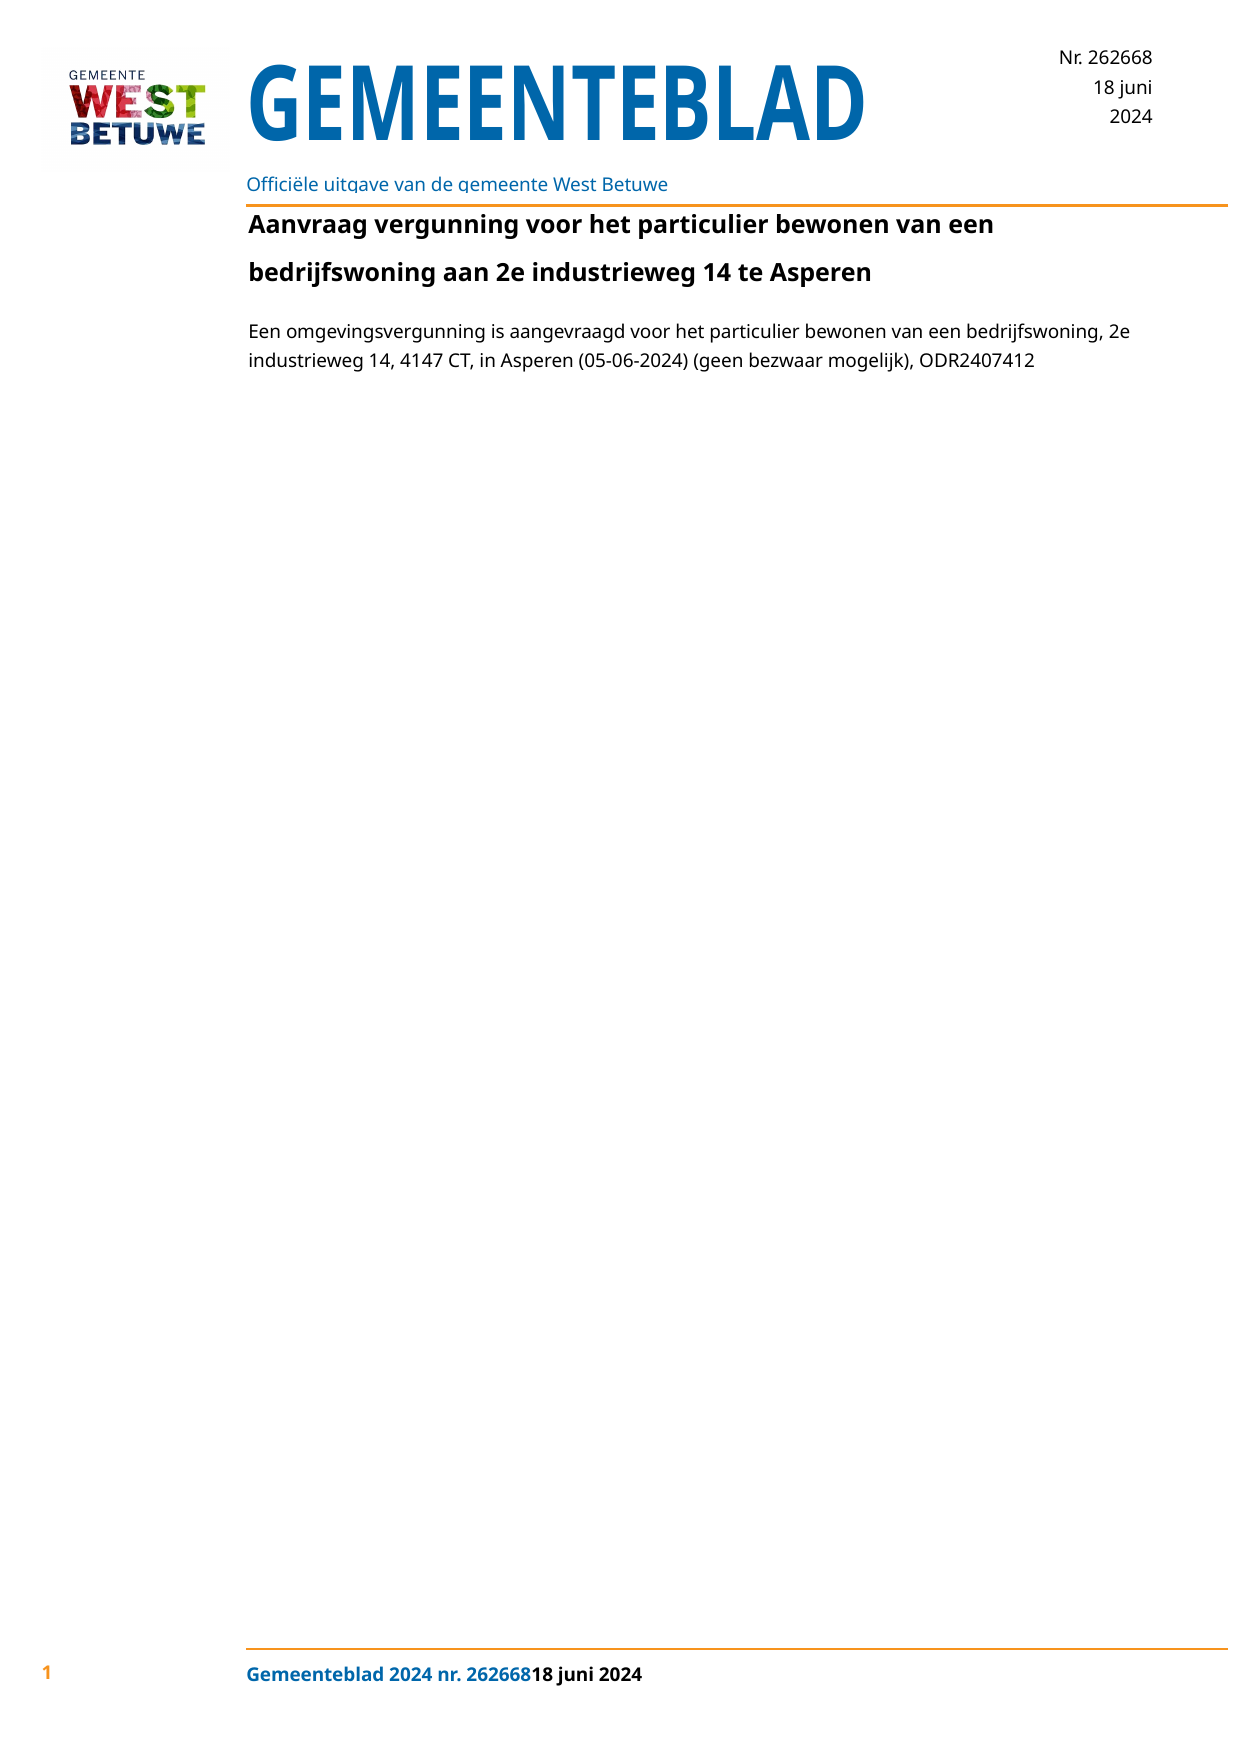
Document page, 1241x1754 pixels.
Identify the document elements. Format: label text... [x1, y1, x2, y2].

text Aanvraag vergunning voor het particulier bewonen van een bedrijfswoning aan 2e industrieweg 14 te Asperen [248, 207, 1152, 288]
text Een omgevingsvergunning is aangevraagd voor het particulier bewonen van een bedrijfswoning, 2e industrieweg 14, 4147 CT, in Asperen (05-06-2024) (geen bezwaar mogelijk), ODR2407412 [248, 318, 1152, 373]
picture [41, 47, 231, 172]
